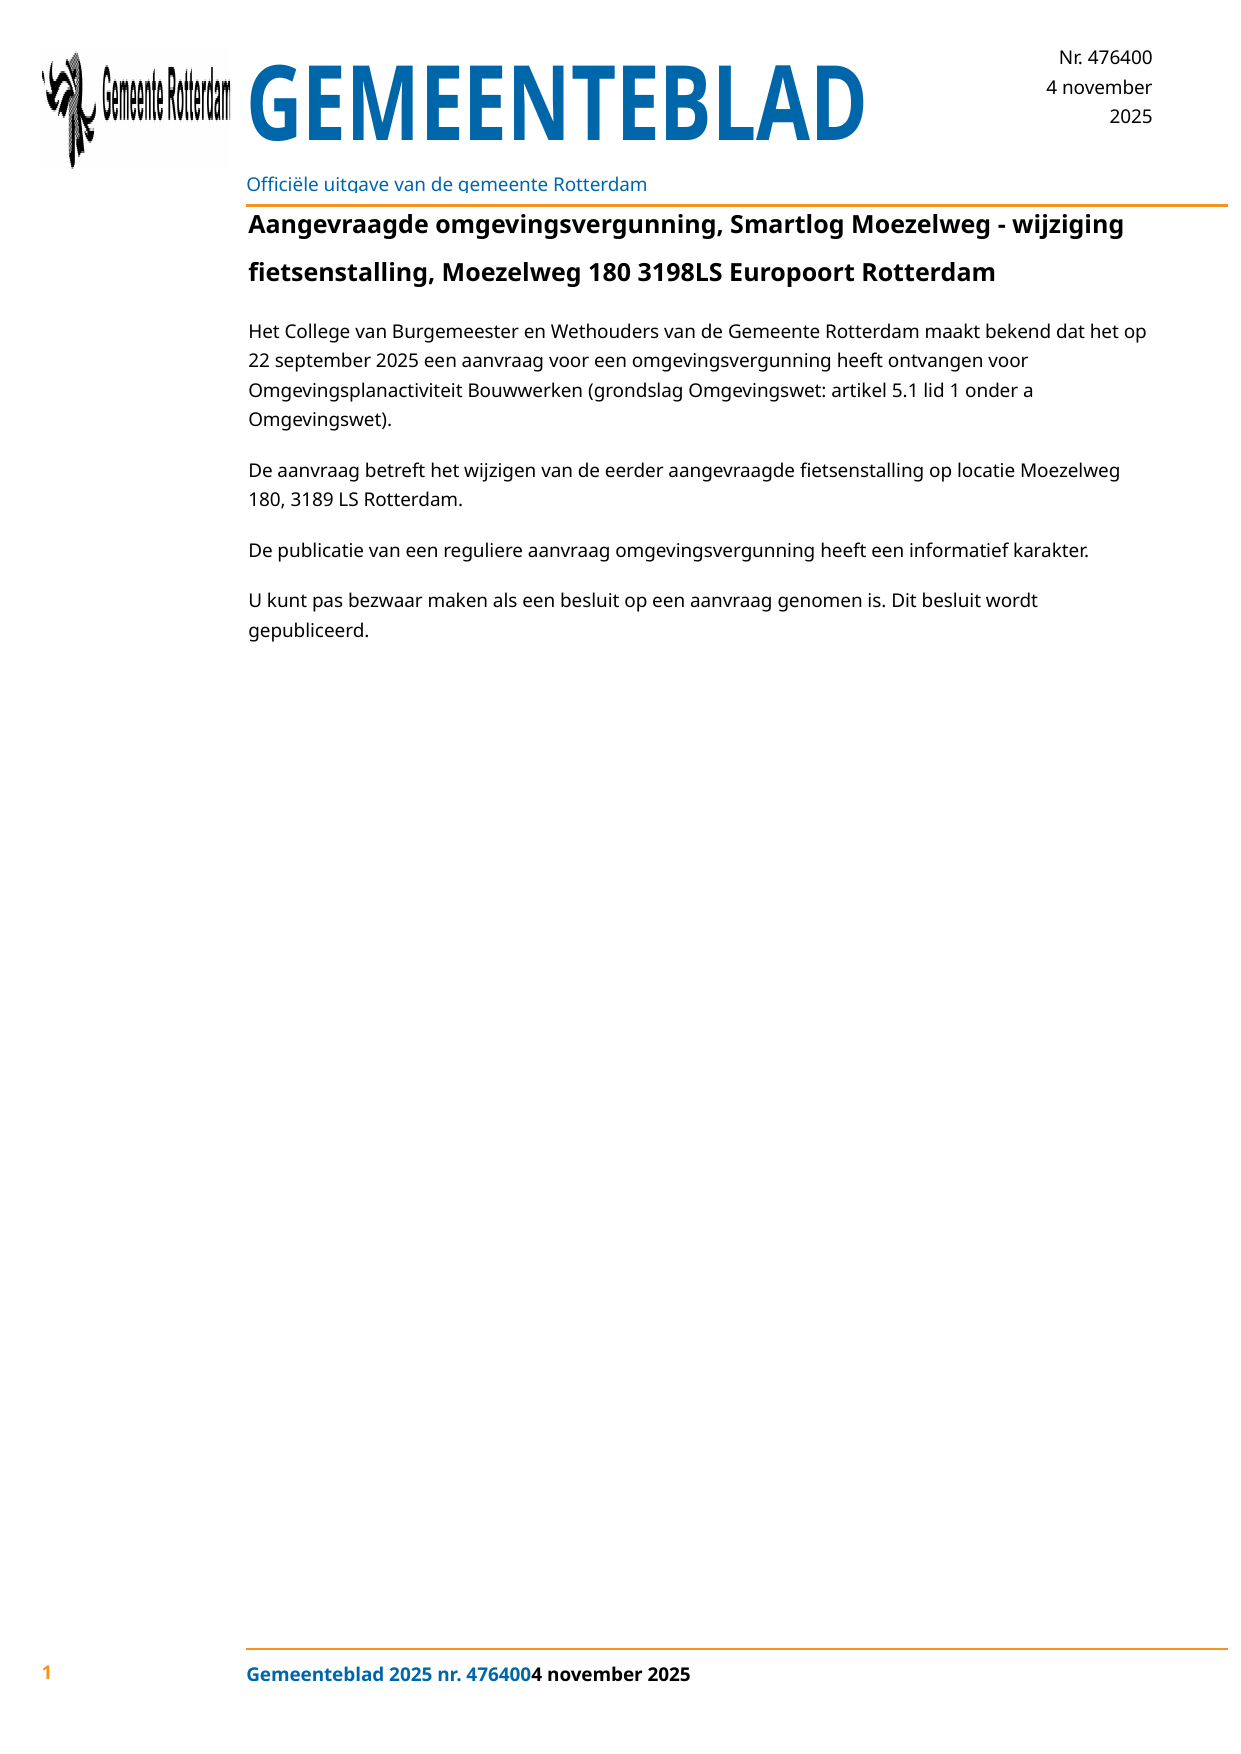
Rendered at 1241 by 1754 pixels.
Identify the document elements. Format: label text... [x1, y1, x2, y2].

picture [41, 47, 231, 172]
text De publicatie van een reguliere aanvraag omgevingsvergunning heeft een informatief karakter. [248, 537, 1152, 563]
text U kunt pas bezwaar maken als een besluit op een aanvraag genomen is. Dit besluit wordt gepubliceerd. [248, 587, 1152, 643]
text De aanvraag betreft het wijzigen van de eerder aangevraagde fietsenstalling op locatie Moezelweg 180, 3189 LS Rotterdam. [248, 457, 1152, 512]
text Aangevraagde omgevingsvergunning, Smartlog Moezelweg - wijziging fietsenstalling, Moezelweg 180 3198LS Europoort Rotterdam [248, 207, 1152, 288]
text Het College van Burgemeester en Wethouders van de Gemeente Rotterdam maakt bekend dat het op 22 september 2025 een aanvraag voor een omgevingsvergunning heeft ontvangen voor Omgevingsplanactiviteit Bouwwerken (grondslag Omgevingswet: artikel 5.1 lid 1 onder a Omgevingswet). [248, 318, 1152, 432]
